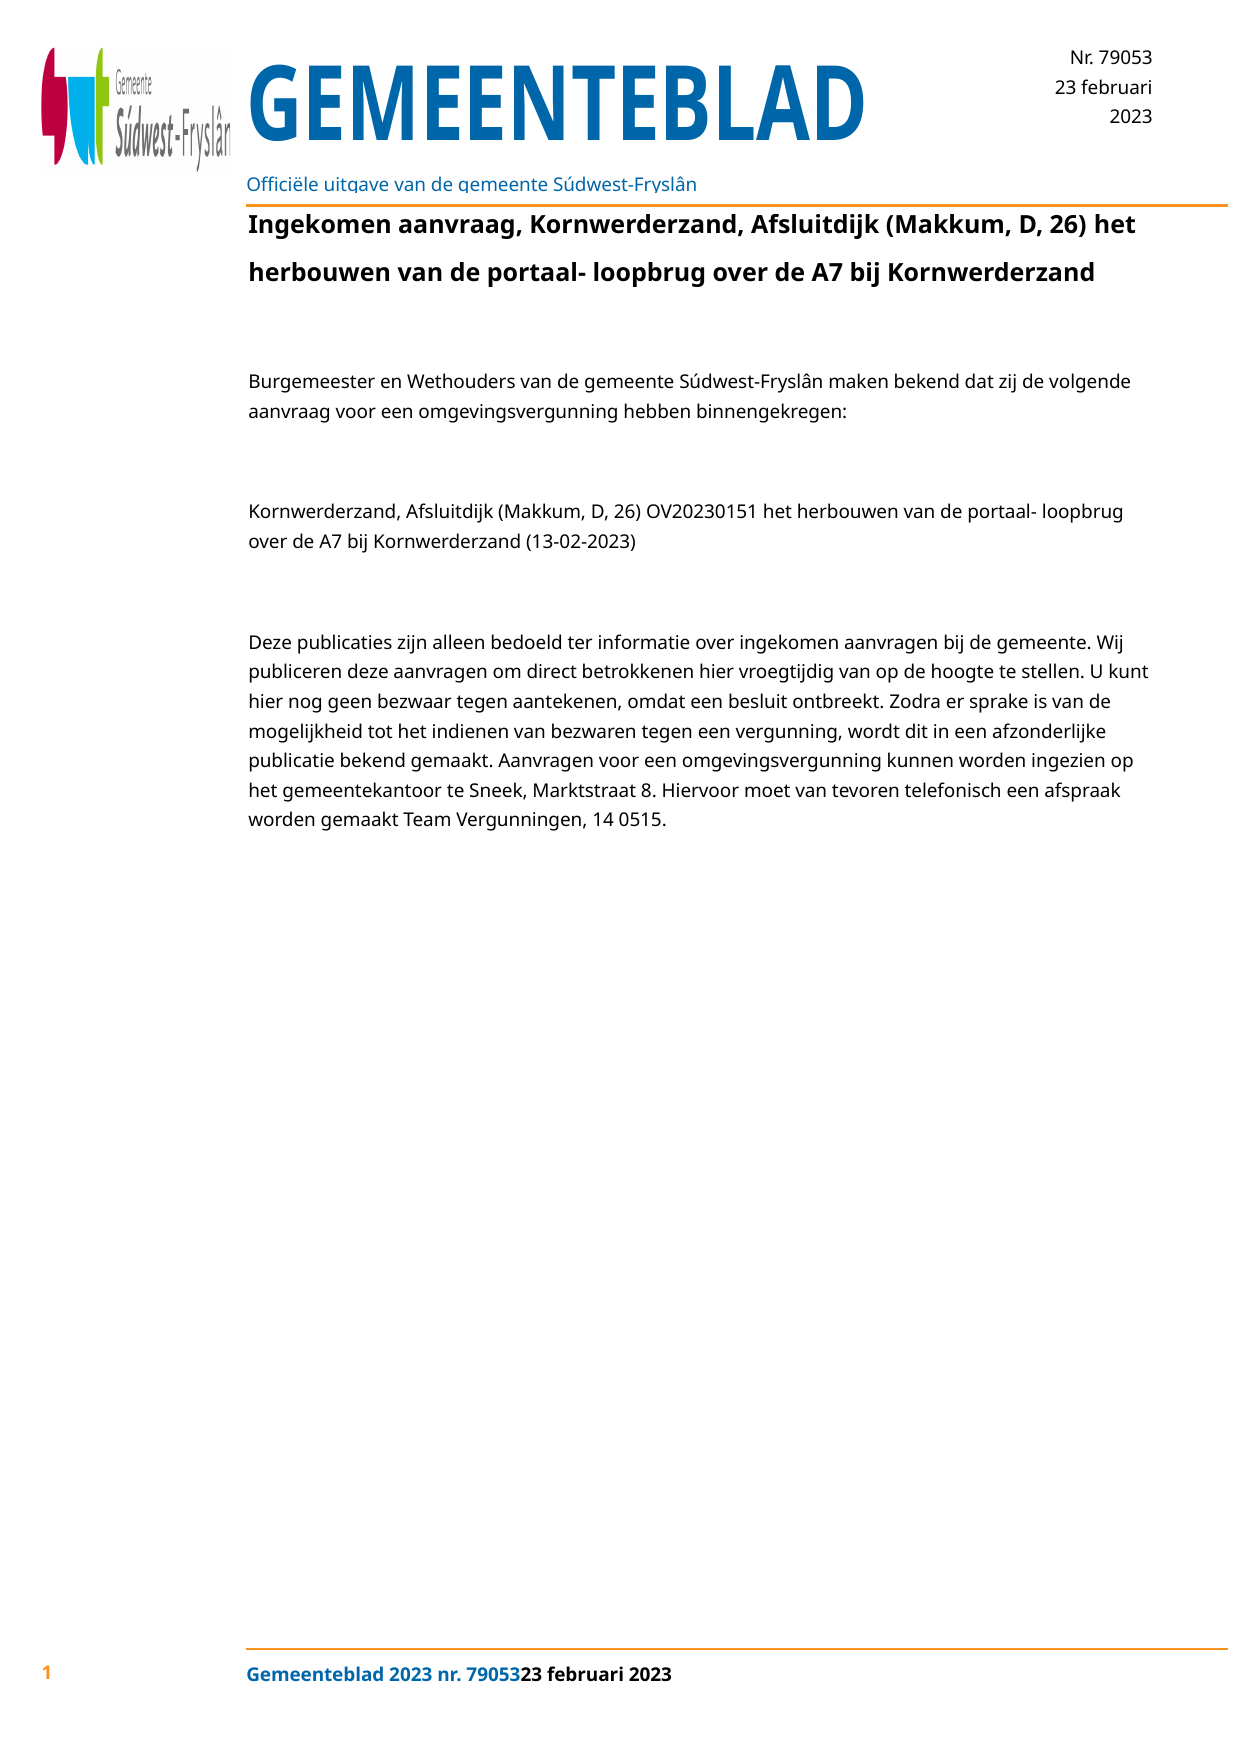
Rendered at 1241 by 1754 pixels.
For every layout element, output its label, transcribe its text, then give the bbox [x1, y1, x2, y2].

picture [41, 47, 231, 172]
text Deze publicaties zijn alleen bedoeld ter informatie over ingekomen aanvragen bij de gemeente. Wij publiceren deze aanvragen om direct betrokkenen hier vroegtijdig van op de hoogte te stellen. U kunt hier nog geen bezwaar tegen aantekenen, omdat een besluit ontbreekt. Zodra er sprake is van de mogelijkheid tot het indienen van bezwaren tegen een vergunning, wordt dit in een afzonderlijke publicatie bekend gemaakt. Aanvragen voor een omgevingsvergunning kunnen worden ingezien op het gemeentekantoor te Sneek, Marktstraat 8. Hiervoor moet van tevoren telefonisch een afspraak worden gemaakt Team Vergunningen, 14 0515. [248, 629, 1152, 832]
text Kornwerderzand, Afsluitdijk (Makkum, D, 26) OV20230151 het herbouwen van de portaal- loopbrug over de A7 bij Kornwerderzand (13-02-2023) [248, 499, 1152, 554]
text Ingekomen aanvraag, Kornwerderzand, Afsluitdijk (Makkum, D, 26) het herbouwen van de portaal- loopbrug over de A7 bij Kornwerderzand [248, 207, 1152, 288]
text Burgemeester en Wethouders van de gemeente Súdwest-Fryslân maken bekend dat zij de volgende aanvraag voor een omgevingsvergunning hebben binnengekregen: [248, 368, 1152, 424]
